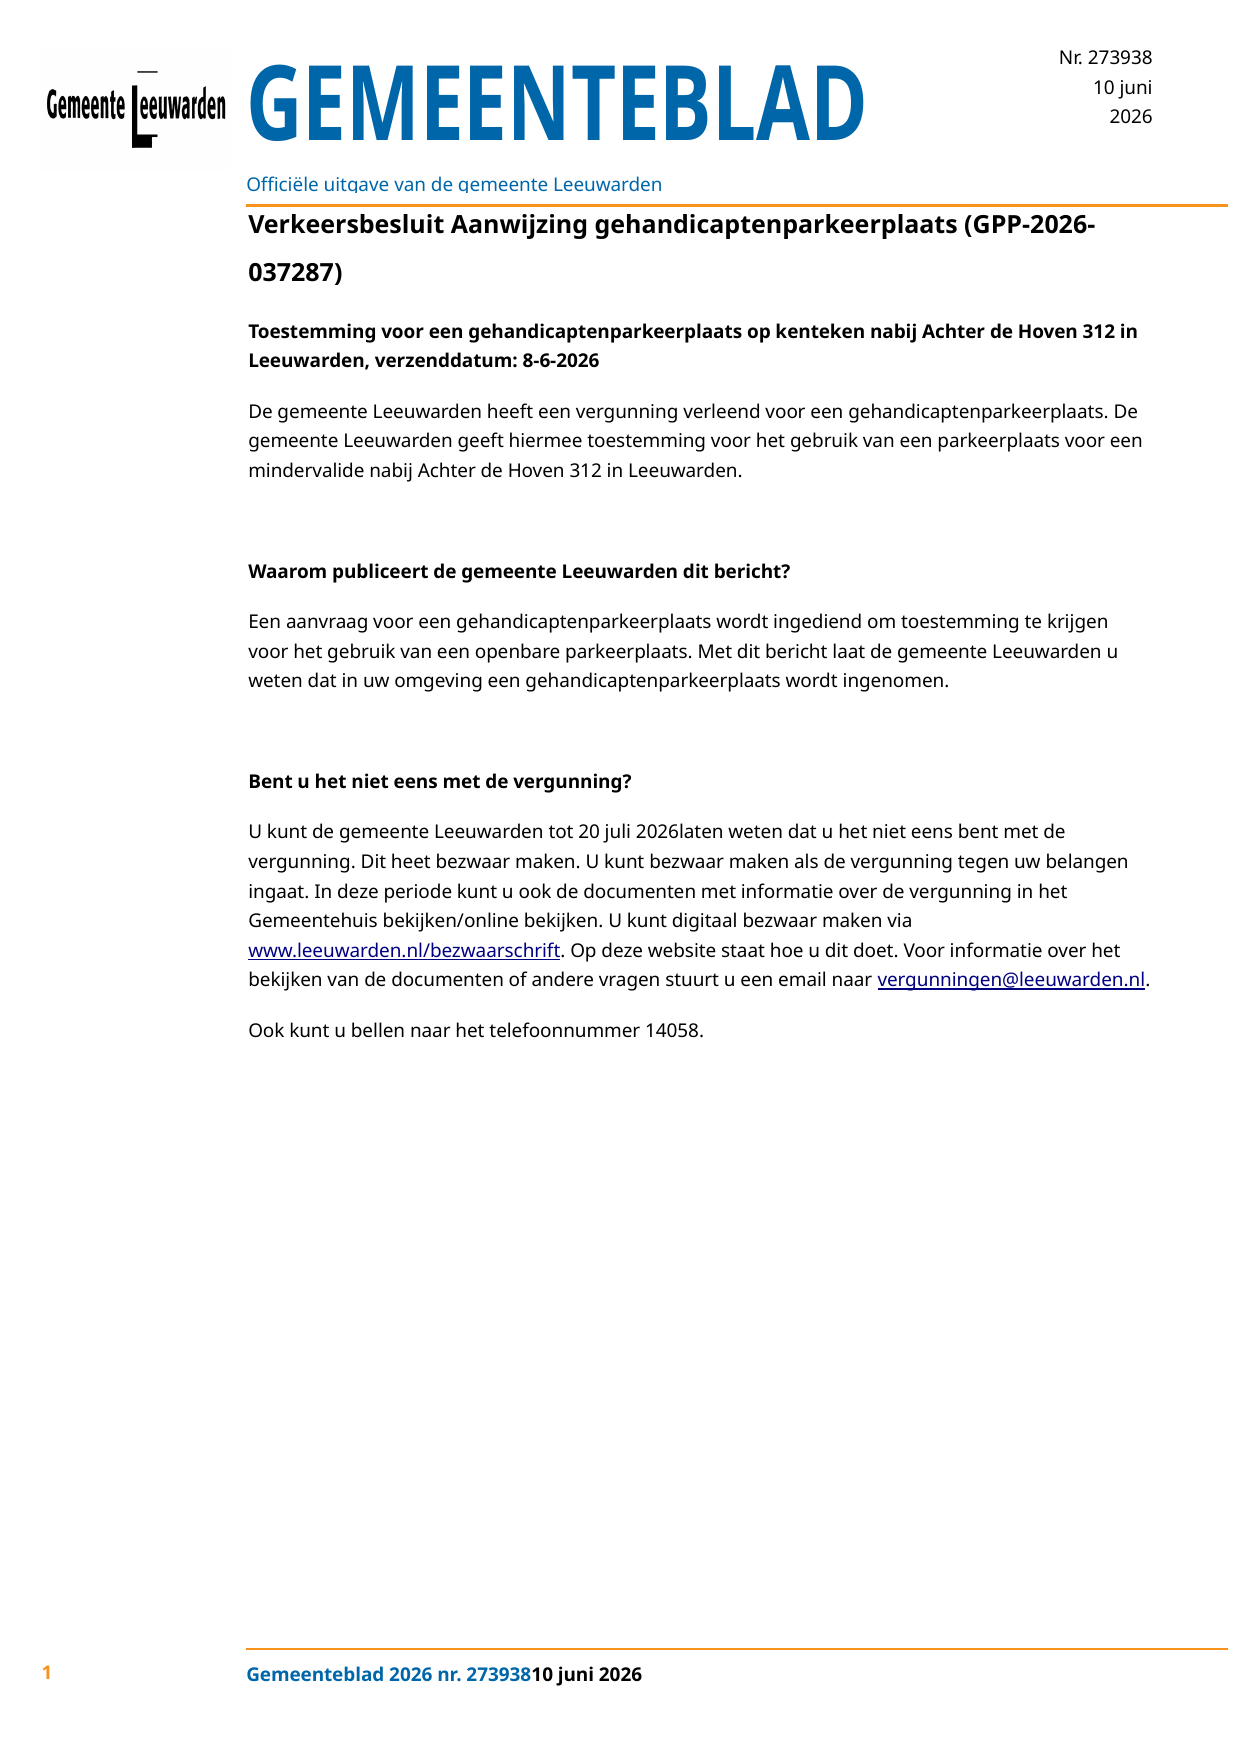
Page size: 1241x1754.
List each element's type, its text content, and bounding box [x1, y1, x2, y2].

text U kunt de gemeente Leeuwarden tot 20 juli 2026laten weten dat u het niet eens bent met de vergunning. Dit heet bezwaar maken. U kunt bezwaar maken als de vergunning tegen uw belangen ingaat. In deze periode kunt u ook de documenten met informatie over de vergunning in het Gemeentehuis bekijken/online bekijken. U kunt digitaal bezwaar maken via www.leeuwarden.nl/bezwaarschrift. Op deze website staat hoe u dit doet. Voor informatie over het bekijken van de documenten of andere vragen stuurt u een email naar vergunningen@leeuwarden.nl. [248, 819, 1152, 992]
text Verkeersbesluit Aanwijzing gehandicaptenparkeerplaats (GPP-2026-037287) [248, 207, 1152, 288]
picture [41, 47, 231, 172]
text Een aanvraag voor een gehandicaptenparkeerplaats wordt ingediend om toestemming te krijgen voor het gebruik van een openbare parkeerplaats. Met dit bericht laat de gemeente Leeuwarden u weten dat in uw omgeving een gehandicaptenparkeerplaats wordt ingenomen. [248, 608, 1152, 693]
text Bent u het niet eens met de vergunning? [248, 768, 1152, 794]
text Ook kunt u bellen naar het telefoonnummer 14058. [248, 1017, 1152, 1043]
text Toestemming voor een gehandicaptenparkeerplaats op kenteken nabij Achter de Hoven 312 in Leeuwarden, verzenddatum: 8-6-2026 [248, 318, 1152, 373]
text Waarom publiceert de gemeente Leeuwarden dit bericht? [248, 558, 1152, 584]
text De gemeente Leeuwarden heeft een vergunning verleend voor een gehandicaptenparkeerplaats. De gemeente Leeuwarden geeft hiermee toestemming voor het gebruik van een parkeerplaats voor een mindervalide nabij Achter de Hoven 312 in Leeuwarden. [248, 398, 1152, 483]
